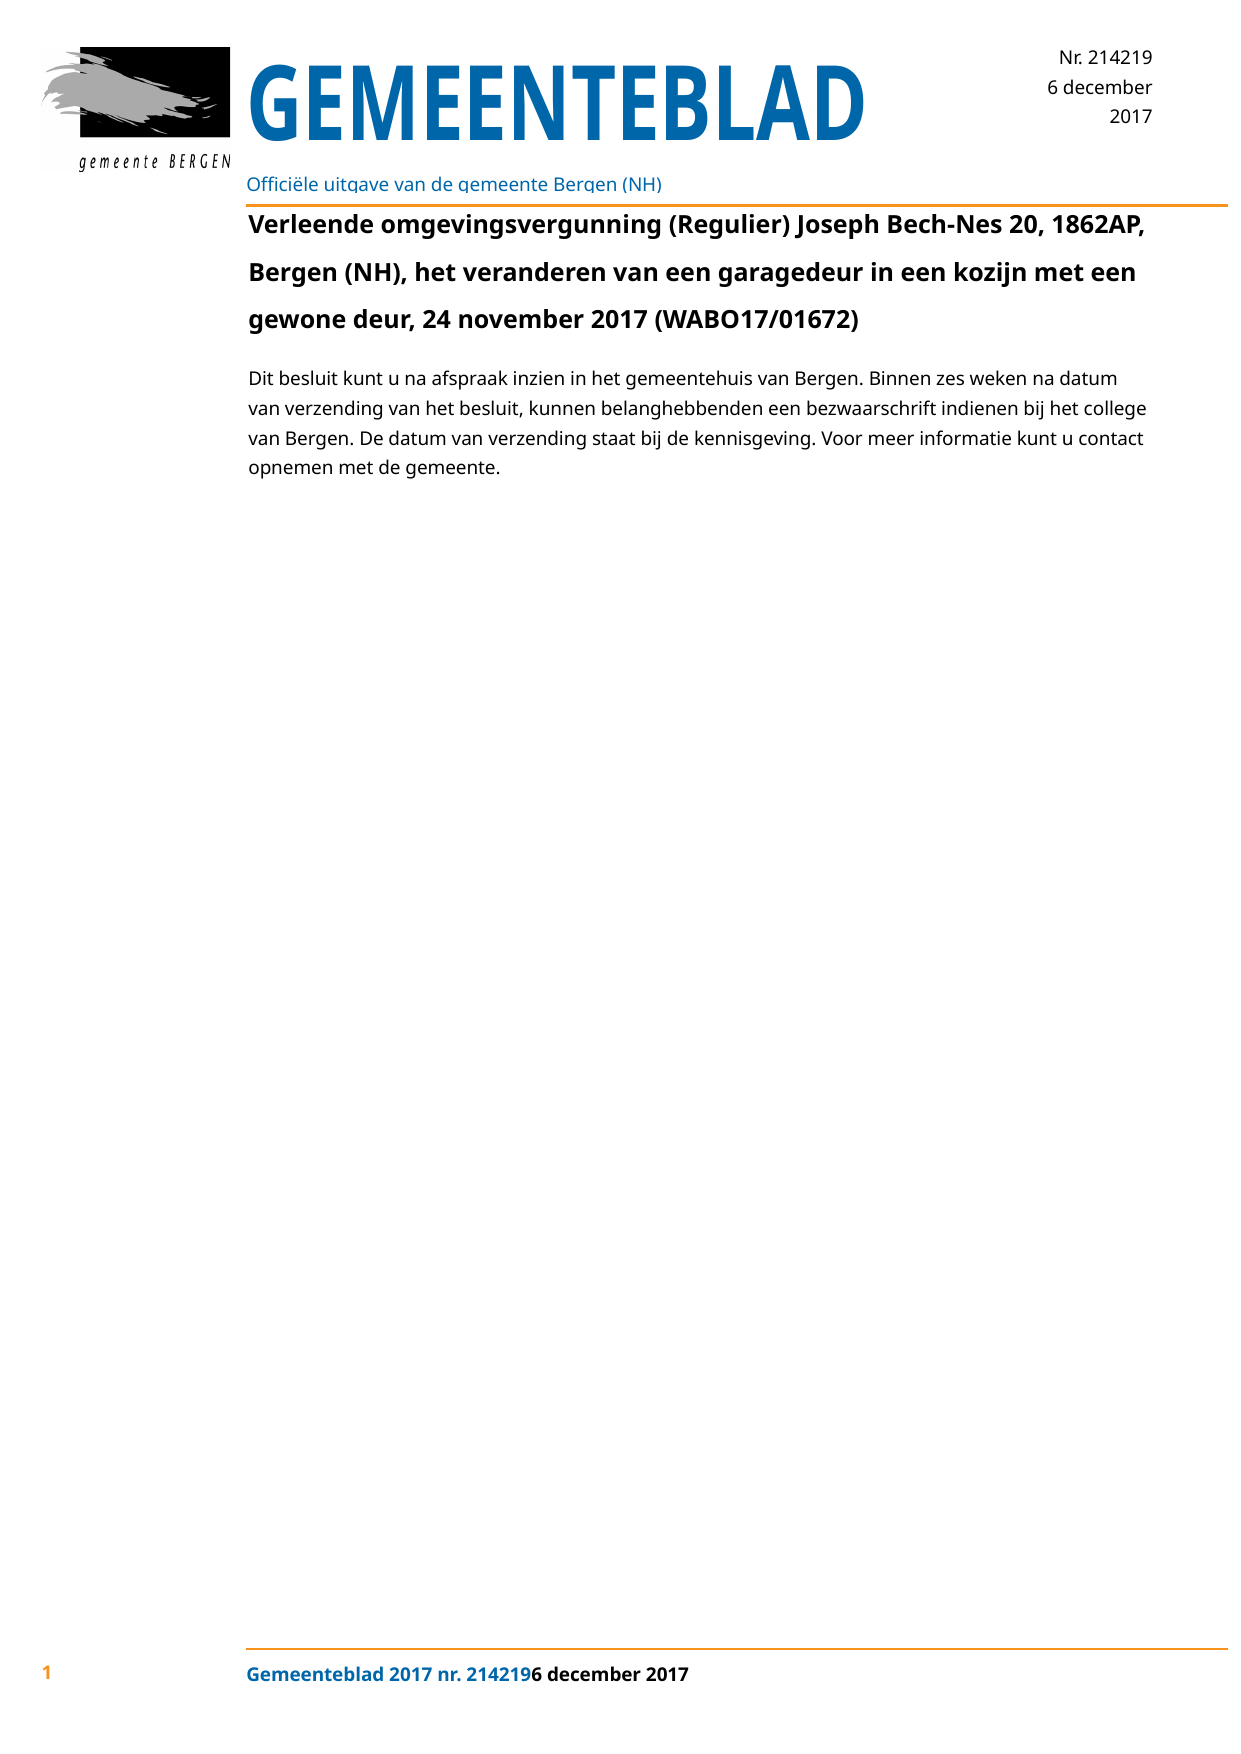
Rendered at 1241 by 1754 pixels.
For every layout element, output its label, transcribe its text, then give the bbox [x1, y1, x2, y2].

picture [41, 47, 231, 172]
text Dit besluit kunt u na afspraak inzien in het gemeentehuis van Bergen. Binnen zes weken na datum van verzending van het besluit, kunnen belanghebbenden een bezwaarschrift indienen bij het college van Bergen. De datum van verzending staat bij de kennisgeving. Voor meer informatie kunt u contact opnemen met de gemeente. [248, 366, 1152, 480]
text Verleende omgevingsvergunning (Regulier) Joseph Bech-Nes 20, 1862AP, Bergen (NH), het veranderen van een garagedeur in een kozijn met een gewone deur, 24 november 2017 (WABO17/01672) [248, 207, 1152, 336]
